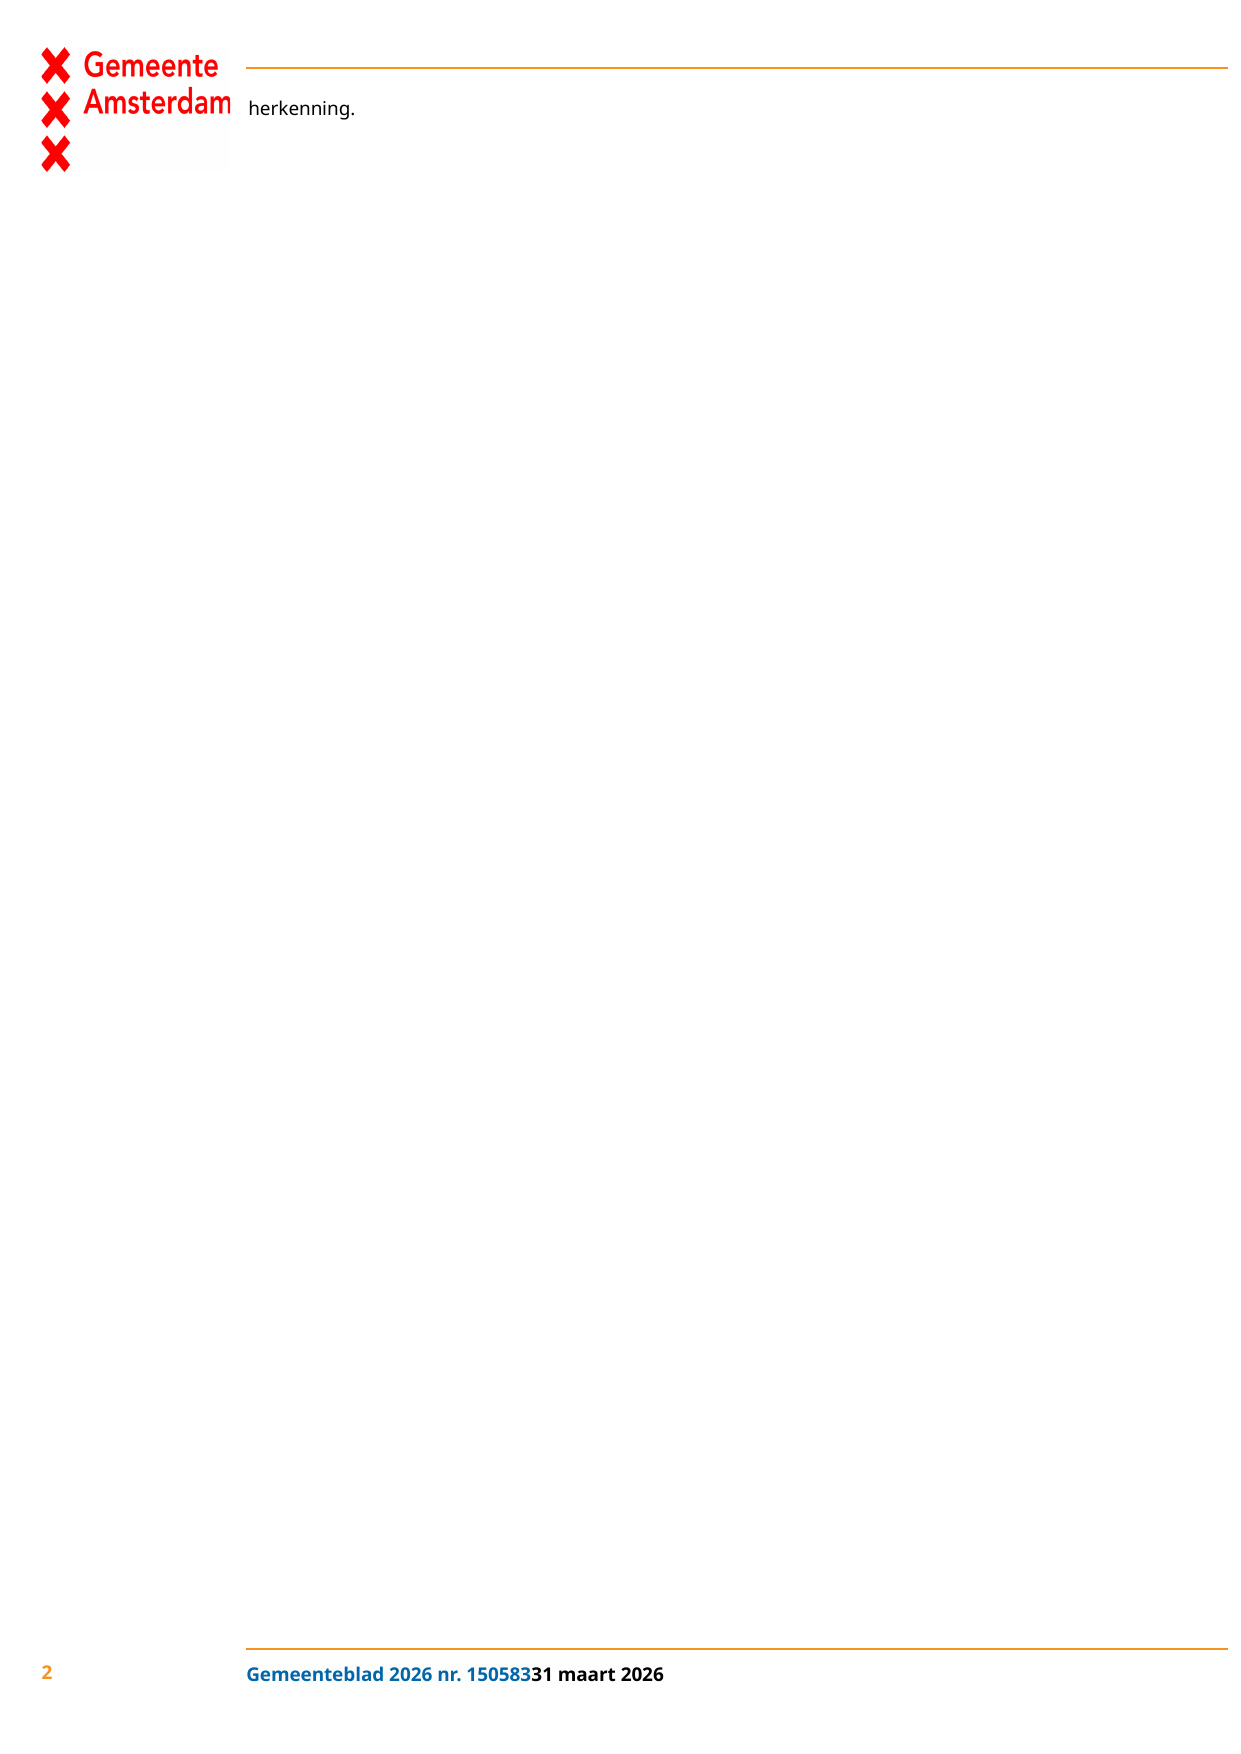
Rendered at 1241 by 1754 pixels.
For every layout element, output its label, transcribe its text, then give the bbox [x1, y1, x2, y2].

picture [41, 47, 231, 172]
text herkenning. [248, 95, 1152, 121]
